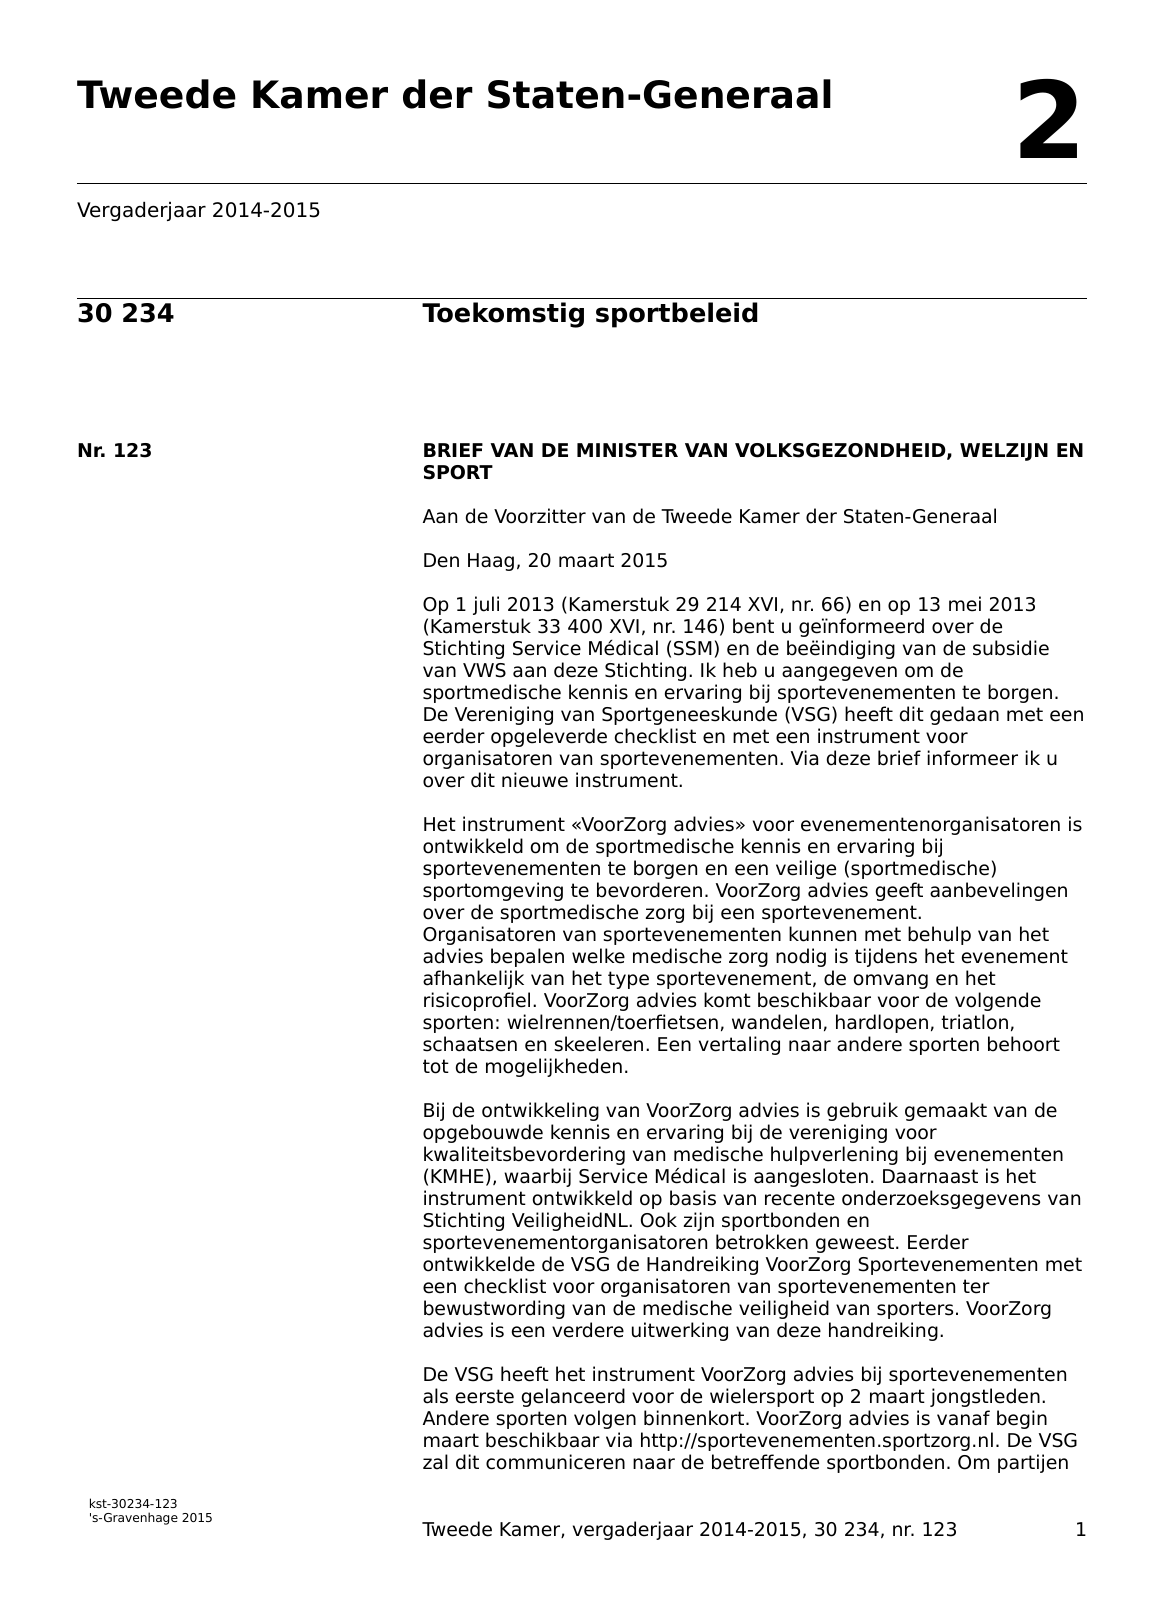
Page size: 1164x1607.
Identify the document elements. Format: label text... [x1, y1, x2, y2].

table_header 2 [886, 59, 1087, 183]
text Het instrument «VoorZorg advies» voor evenementenorganisatoren is ontwikkeld om de sportmedische kennis en ervaring bij sportevenementen te borgen en een veilige (sportmedische) sportomgeving te bevorderen. VoorZorg advies geeft aanbevelingen over de sportmedische zorg bij een sportevenement. [422, 814, 1087, 924]
text 's-Gravenhage 2015 [88, 1511, 323, 1525]
text Aan de Voorzitter van de Tweede Kamer der Staten-Generaal [422, 506, 1087, 528]
table_cell Vergaderjaar 2014-2015 [77, 184, 1087, 298]
text kst-30234-123 [88, 1497, 323, 1511]
subtitle 30 234 Toekomstig sportbeleid [77, 299, 1087, 329]
text De VSG heeft het instrument VoorZorg advies bij sportevenementen als eerste gelanceerd voor de wielersport op 2 maart jongstleden. Andere sporten volgen binnenkort. VoorZorg advies is vanaf begin maart beschikbaar via http://sportevenementen.sportzorg.nl. De VSG zal dit communiceren naar de betreffende sportbonden. Om partijen [422, 1364, 1087, 1474]
text Bij de ontwikkeling van VoorZorg advies is gebruik gemaakt van de opgebouwde kennis en ervaring bij de vereniging voor kwaliteitsbevordering van medische hulpverlening bij evenementen (KMHE), waarbij Service Médical is aangesloten. Daarnaast is het instrument ontwikkeld op basis van recente onderzoeksgegevens van Stichting VeiligheidNL. Ook zijn sportbonden en sportevenementorganisatoren betrokken geweest. Eerder ontwikkelde de VSG de Handreiking VoorZorg Sportevenementen met een checklist voor organisatoren van sportevenementen ter bewustwording van de medische veiligheid van sporters. VoorZorg advies is een verdere uitwerking van deze handreiking. [422, 1100, 1087, 1342]
text Den Haag, 20 maart 2015 [422, 550, 1087, 572]
text Op 1 juli 2013 (Kamerstuk 29 214 XVI, nr. 66) en op 13 mei 2013 (Kamerstuk 33 400 XVI, nr. 146) bent u geïnformeerd over de Stichting Service Médical (SSM) en de beëindiging van de subsidie van VWS aan deze Stichting. Ik heb u aangegeven om de sportmedische kennis en ervaring bij sportevenementen te borgen. De Vereniging van Sportgeneeskunde (VSG) heeft dit gedaan met een eerder opgeleverde checklist en met een instrument voor organisatoren van sportevenementen. Via deze brief informeer ik u over dit nieuwe instrument. [422, 594, 1087, 792]
subtitle Nr. 123 BRIEF VAN DE MINISTER VAN VOLKSGEZONDHEID, WELZIJN EN SPORT [77, 440, 1087, 484]
text Organisatoren van sportevenementen kunnen met behulp van het advies bepalen welke medische zorg nodig is tijdens het evenement afhankelijk van het type sportevenement, de omvang en het risicoprofiel. VoorZorg advies komt beschikbaar voor de volgende sporten: wielrennen/toerfietsen, wandelen, hardlopen, triatlon, schaatsen en skeeleren. Een vertaling naar andere sporten behoort tot de mogelijkheden. [422, 924, 1087, 1078]
table_header Tweede Kamer der Staten-Generaal [77, 59, 886, 183]
